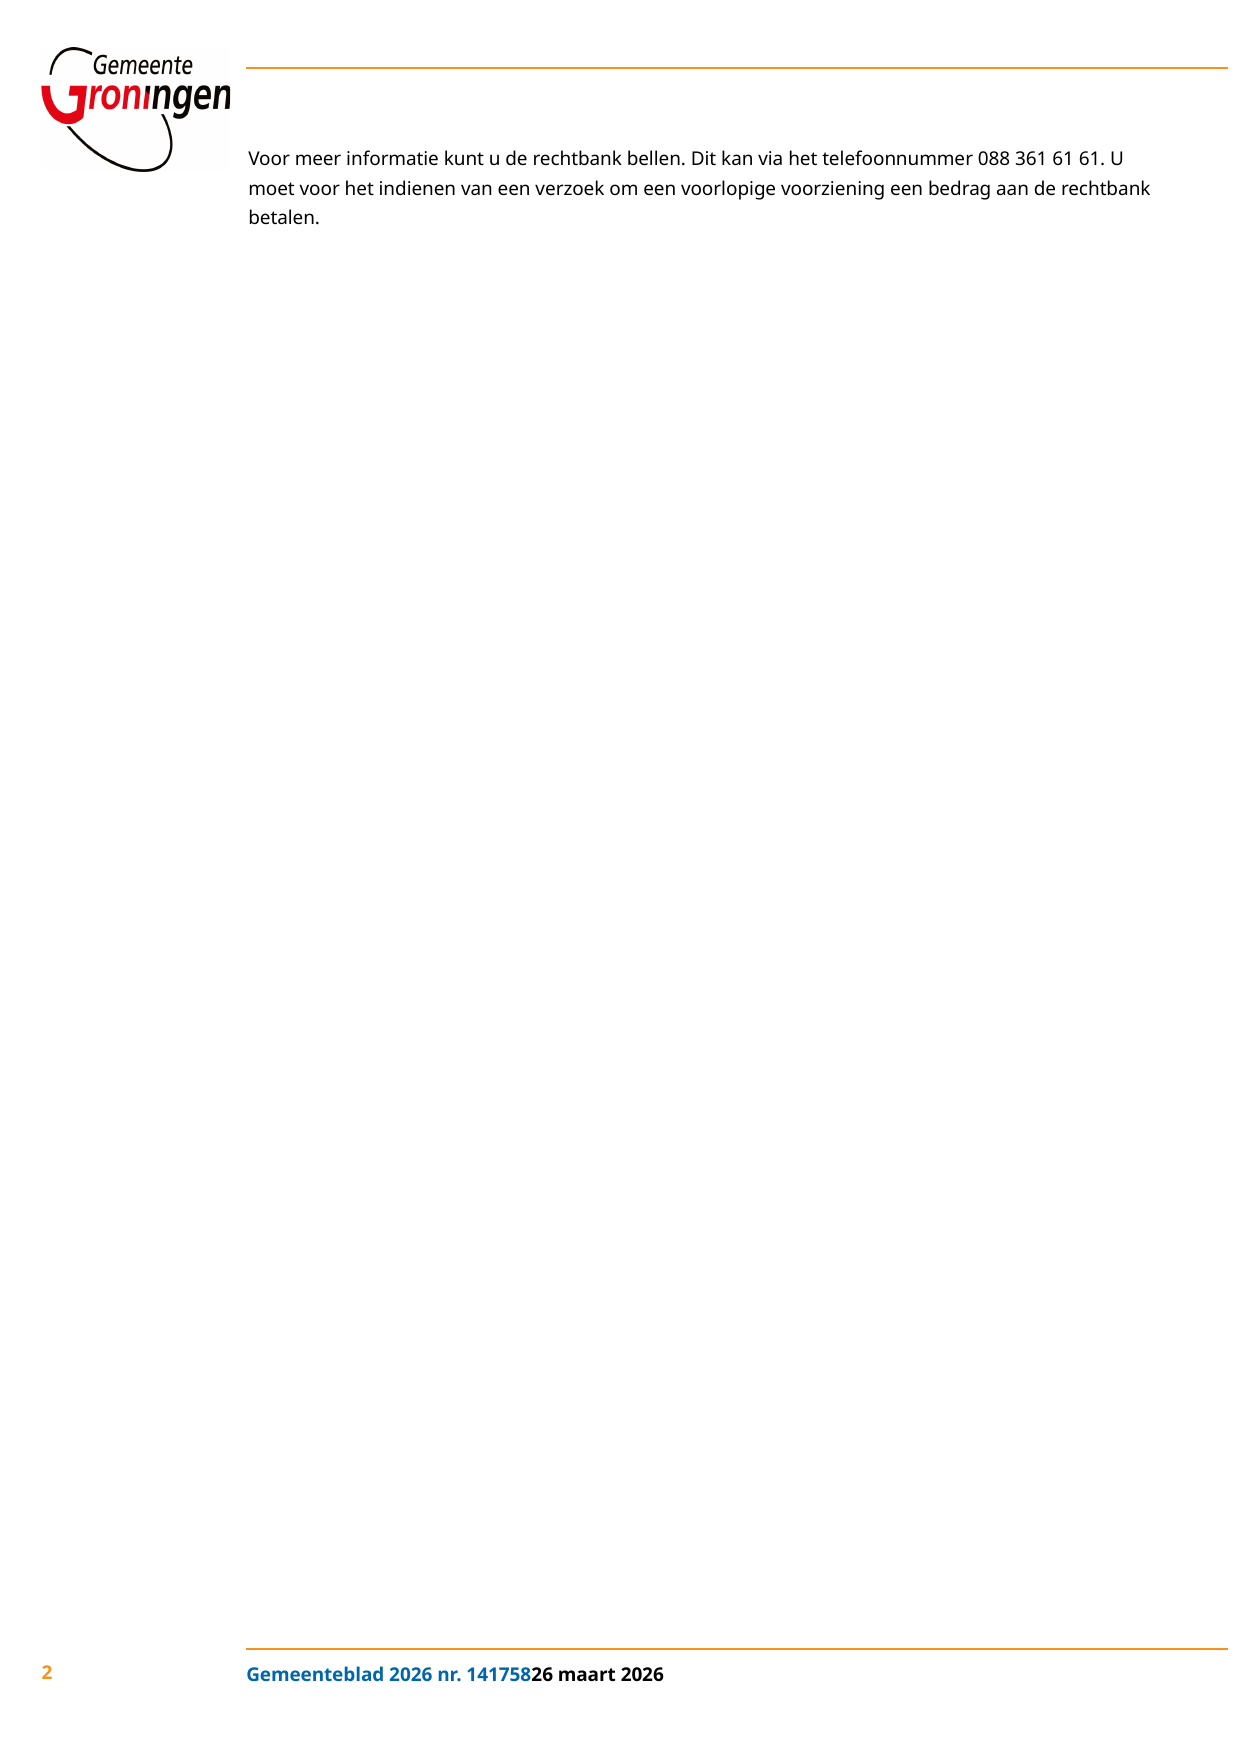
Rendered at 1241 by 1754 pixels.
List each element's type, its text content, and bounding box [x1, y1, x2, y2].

text Voor meer informatie kunt u de rechtbank bellen. Dit kan via het telefoonnummer 088 361 61 61. U moet voor het indienen van een verzoek om een voorlopige voorziening een bedrag aan de rechtbank betalen. [248, 145, 1152, 230]
picture [41, 47, 231, 172]
